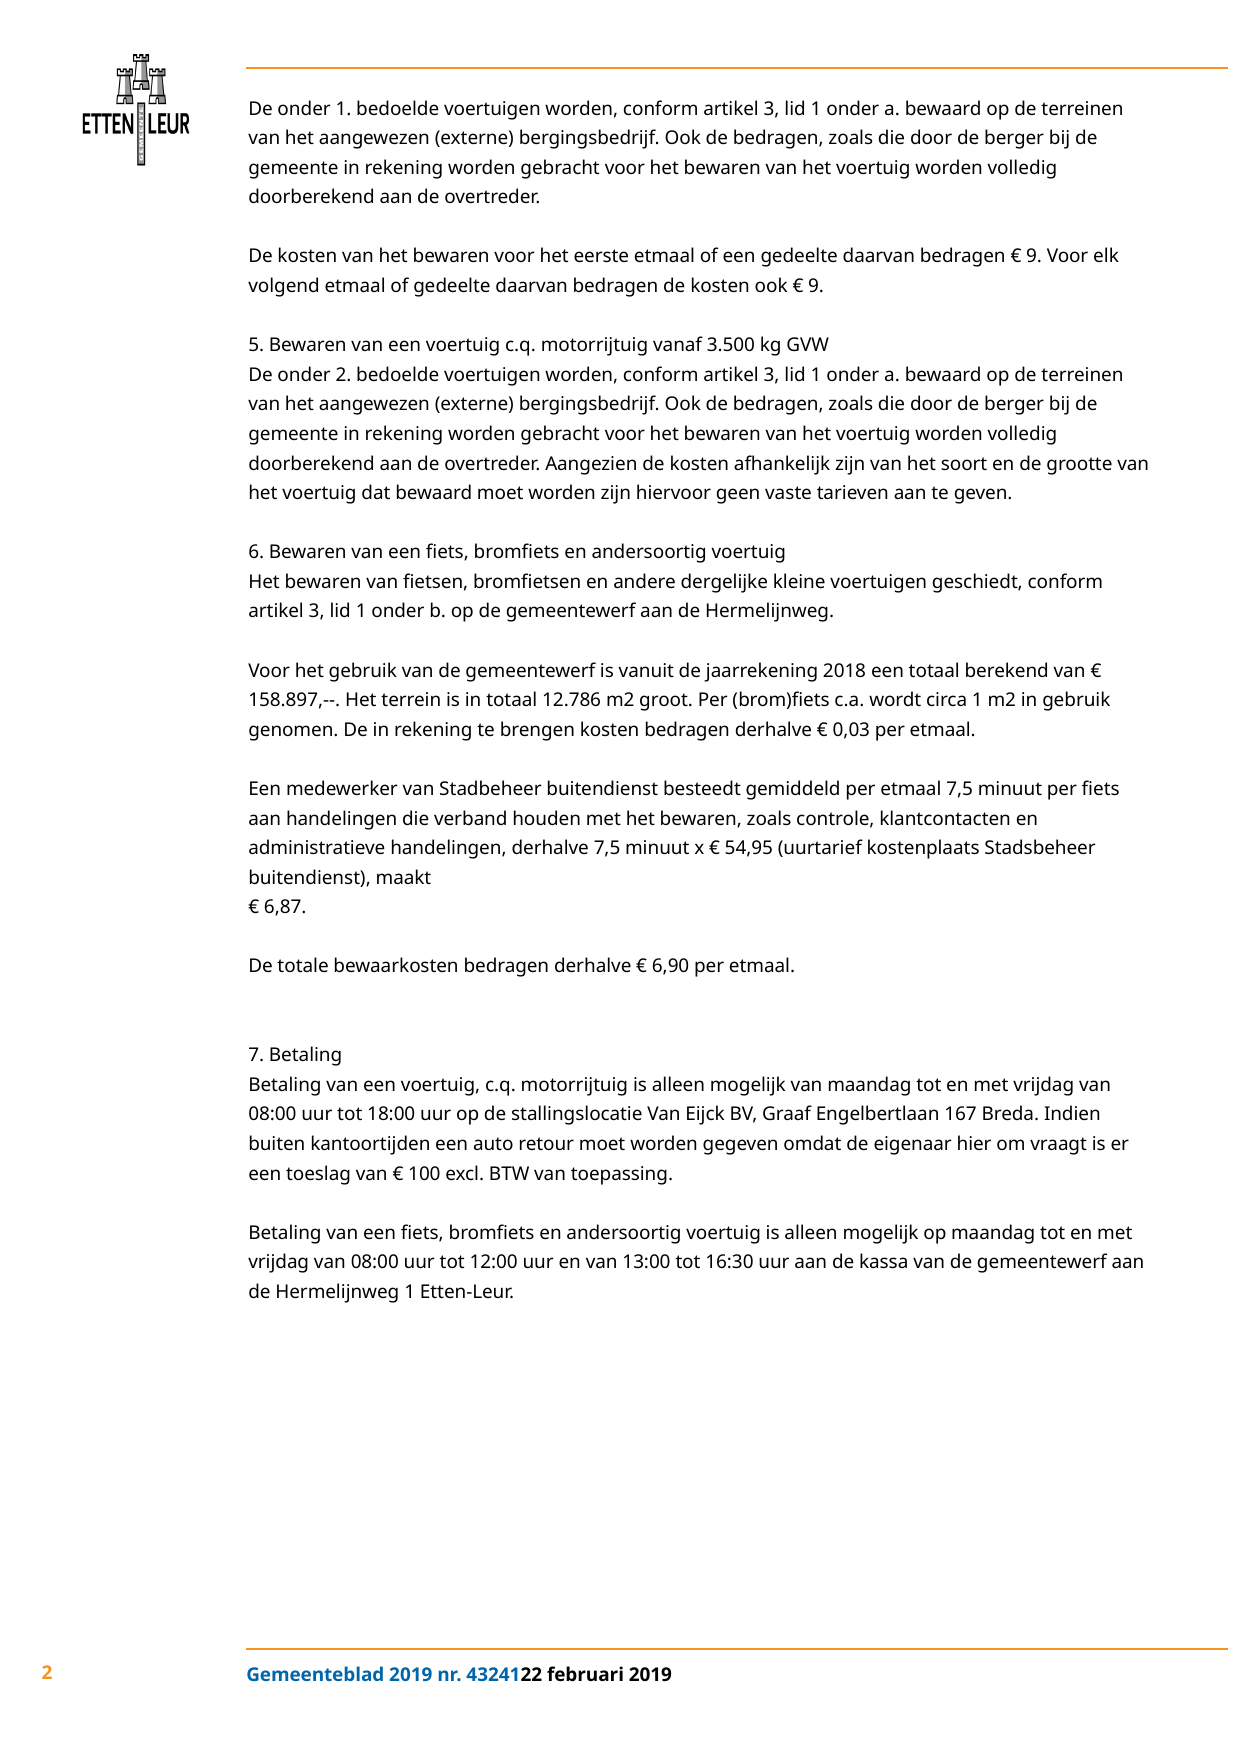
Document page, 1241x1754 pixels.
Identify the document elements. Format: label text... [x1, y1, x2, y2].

text Een medewerker van Stadbeheer buitendienst besteedt gemiddeld per etmaal 7,5 minuut per fiets aan handelingen die verband houden met het bewaren, zoals controle, klantcontacten en administratieve handelingen, derhalve 7,5 minuut x € 54,95 (uurtarief kostenplaats Stadsbeheer buitendienst), maakt [248, 775, 1152, 890]
text € 6,87. [248, 893, 1152, 919]
text De onder 2. bedoelde voertuigen worden, conform artikel 3, lid 1 onder a. bewaard op de terreinen van het aangewezen (externe) bergingsbedrijf. Ook de bedragen, zoals die door de berger bij de gemeente in rekening worden gebracht voor het bewaren van het voertuig worden volledig doorberekend aan de overtreder. Aangezien de kosten afhankelijk zijn van het soort en de grootte van het voertuig dat bewaard moet worden zijn hiervoor geen vaste tarieven aan te geven. [248, 361, 1152, 505]
text 6. Bewaren van een fiets, bromfiets en andersoortig voertuig [248, 538, 1152, 564]
text 5. Bewaren van een voertuig c.q. motorrijtuig vanaf 3.500 kg GVW [248, 331, 1152, 357]
text De totale bewaarkosten bedragen derhalve € 6,90 per etmaal. [248, 953, 1152, 978]
text 7. Betaling [248, 1041, 1152, 1067]
text Betaling van een fiets, bromfiets en andersoortig voertuig is alleen mogelijk op maandag tot en met vrijdag van 08:00 uur tot 12:00 uur en van 13:00 tot 16:30 uur aan de kassa van de gemeentewerf aan de Hermelijnweg 1 Etten-Leur. [248, 1219, 1152, 1304]
text Het bewaren van fietsen, bromfietsen en andere dergelijke kleine voertuigen geschiedt, conform artikel 3, lid 1 onder b. op de gemeentewerf aan de Hermelijnweg. [248, 568, 1152, 623]
text De kosten van het bewaren voor het eerste etmaal of een gedeelte daarvan bedragen € 9. Voor elk volgend etmaal of gedeelte daarvan bedragen de kosten ook € 9. [248, 243, 1152, 298]
text De onder 1. bedoelde voertuigen worden, conform artikel 3, lid 1 onder a. bewaard op de terreinen van het aangewezen (externe) bergingsbedrijf. Ook de bedragen, zoals die door de berger bij de gemeente in rekening worden gebracht voor het bewaren van het voertuig worden volledig doorberekend aan de overtreder. [248, 95, 1152, 209]
picture [41, 47, 231, 172]
text Voor het gebruik van de gemeentewerf is vanuit de jaarrekening 2018 een totaal berekend van € 158.897,--. Het terrein is in totaal 12.786 m2 groot. Per (brom)fiets c.a. wordt circa 1 m2 in gebruik genomen. De in rekening te brengen kosten bedragen derhalve € 0,03 per etmaal. [248, 657, 1152, 742]
text Betaling van een voertuig, c.q. motorrijtuig is alleen mogelijk van maandag tot en met vrijdag van 08:00 uur tot 18:00 uur op de stallingslocatie Van Eijck BV, Graaf Engelbertlaan 167 Breda. Indien buiten kantoortijden een auto retour moet worden gegeven omdat de eigenaar hier om vraagt is er een toeslag van € 100 excl. BTW van toepassing. [248, 1071, 1152, 1186]
